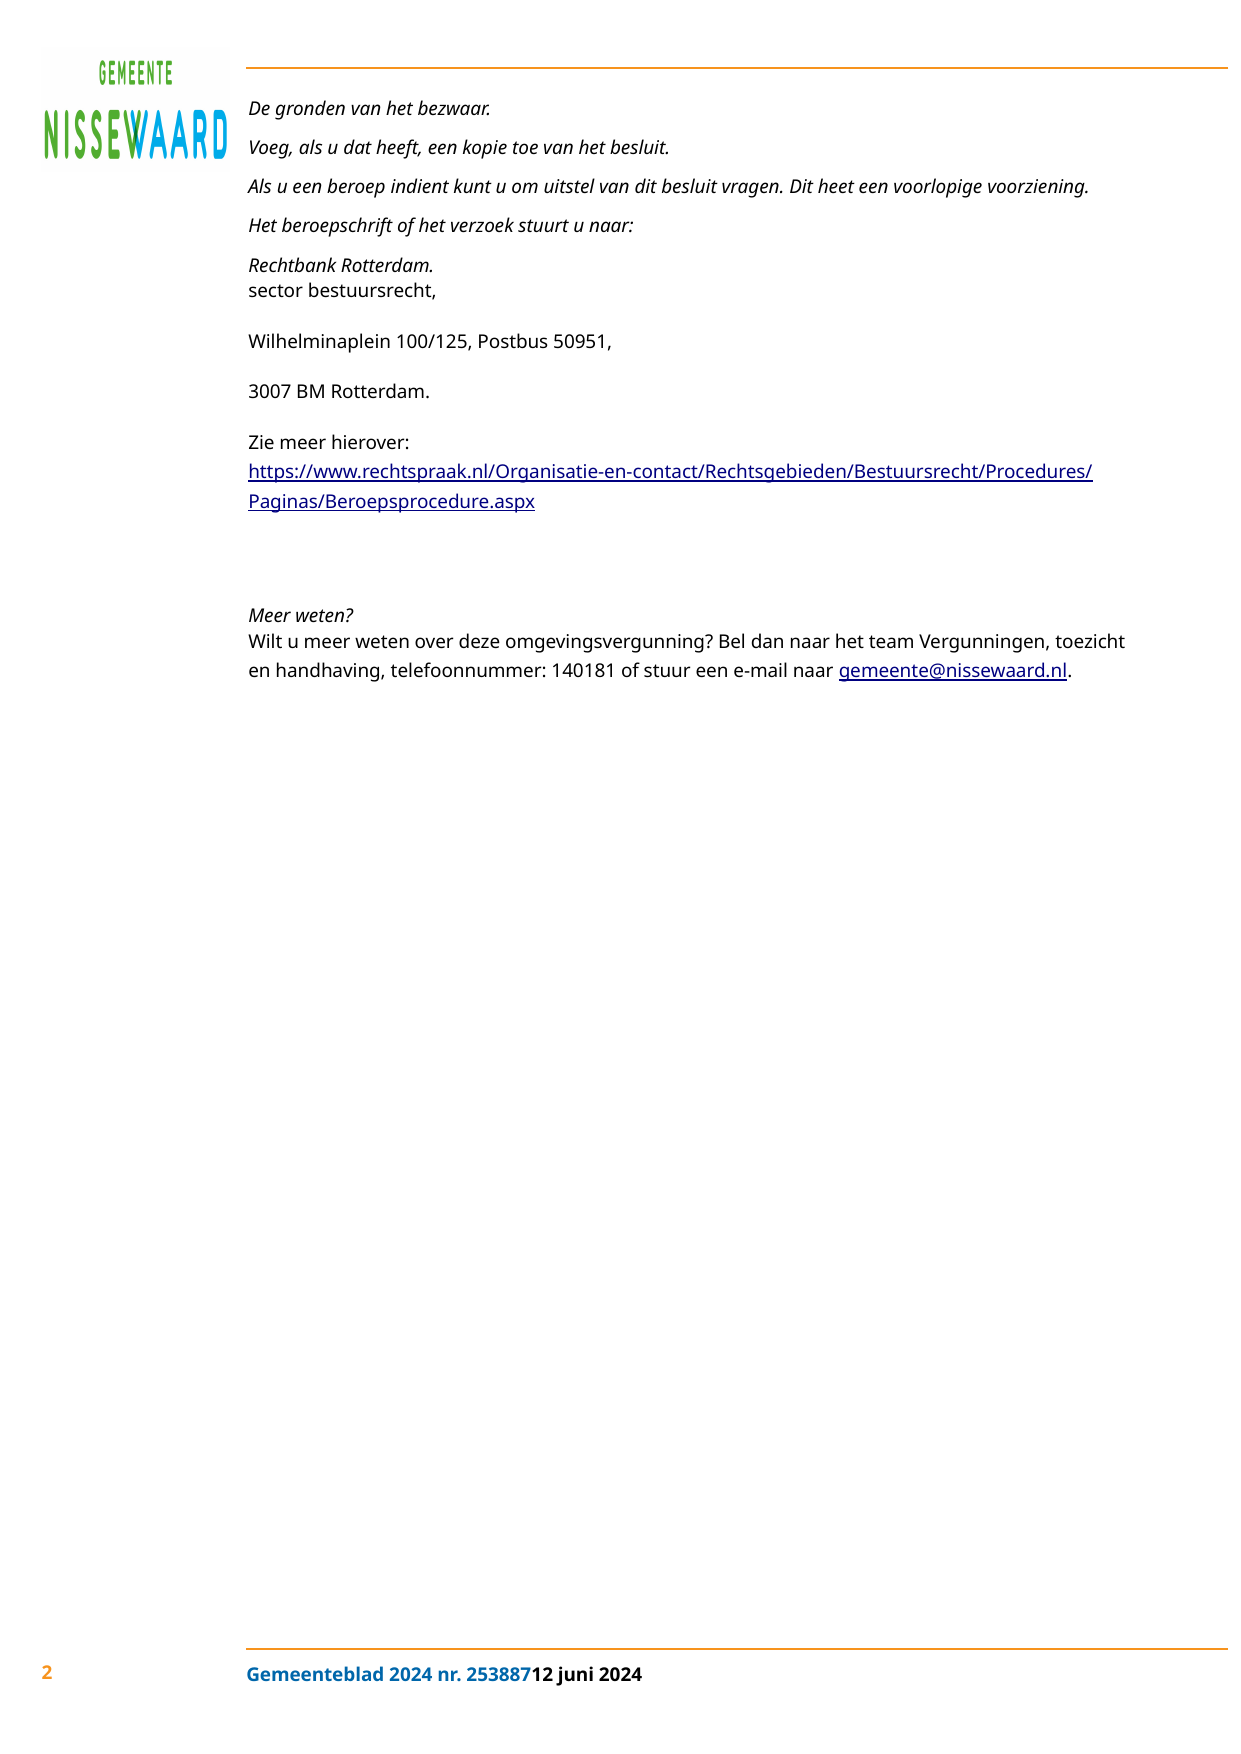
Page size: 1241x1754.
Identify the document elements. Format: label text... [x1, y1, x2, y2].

text Als u een beroep indient kunt u om uitstel van dit besluit vragen. Dit heet een voorlopige voorziening. [248, 173, 1152, 199]
text Rechtbank Rotterdam. [248, 252, 1152, 278]
text Het beroepschrift of het verzoek stuurt u naar: [248, 213, 1152, 238]
text 3007 BM Rotterdam. [248, 378, 1152, 404]
text Meer weten? [248, 602, 1152, 628]
text sector bestuursrecht, [248, 278, 1152, 303]
text Zie meer hierover: https://www.rechtspraak.nl/Organisatie-en-contact/Rechtsgebieden/Bestuursrecht/Procedures/Paginas/Beroepsprocedure.aspx [248, 429, 1152, 514]
text Wilt u meer weten over deze omgevingsvergunning? Bel dan naar het team Vergunningen, toezicht en handhaving, telefoonnummer: 140181 of stuur een e-mail naar gemeente@nissewaard.nl. [248, 628, 1152, 683]
text Wilhelminaplein 100/125, Postbus 50951, [248, 328, 1152, 354]
text De gronden van het bezwaar. [248, 95, 1152, 121]
picture [41, 47, 231, 172]
text Voeg, als u dat heeft, een kopie toe van het besluit. [248, 134, 1152, 160]
